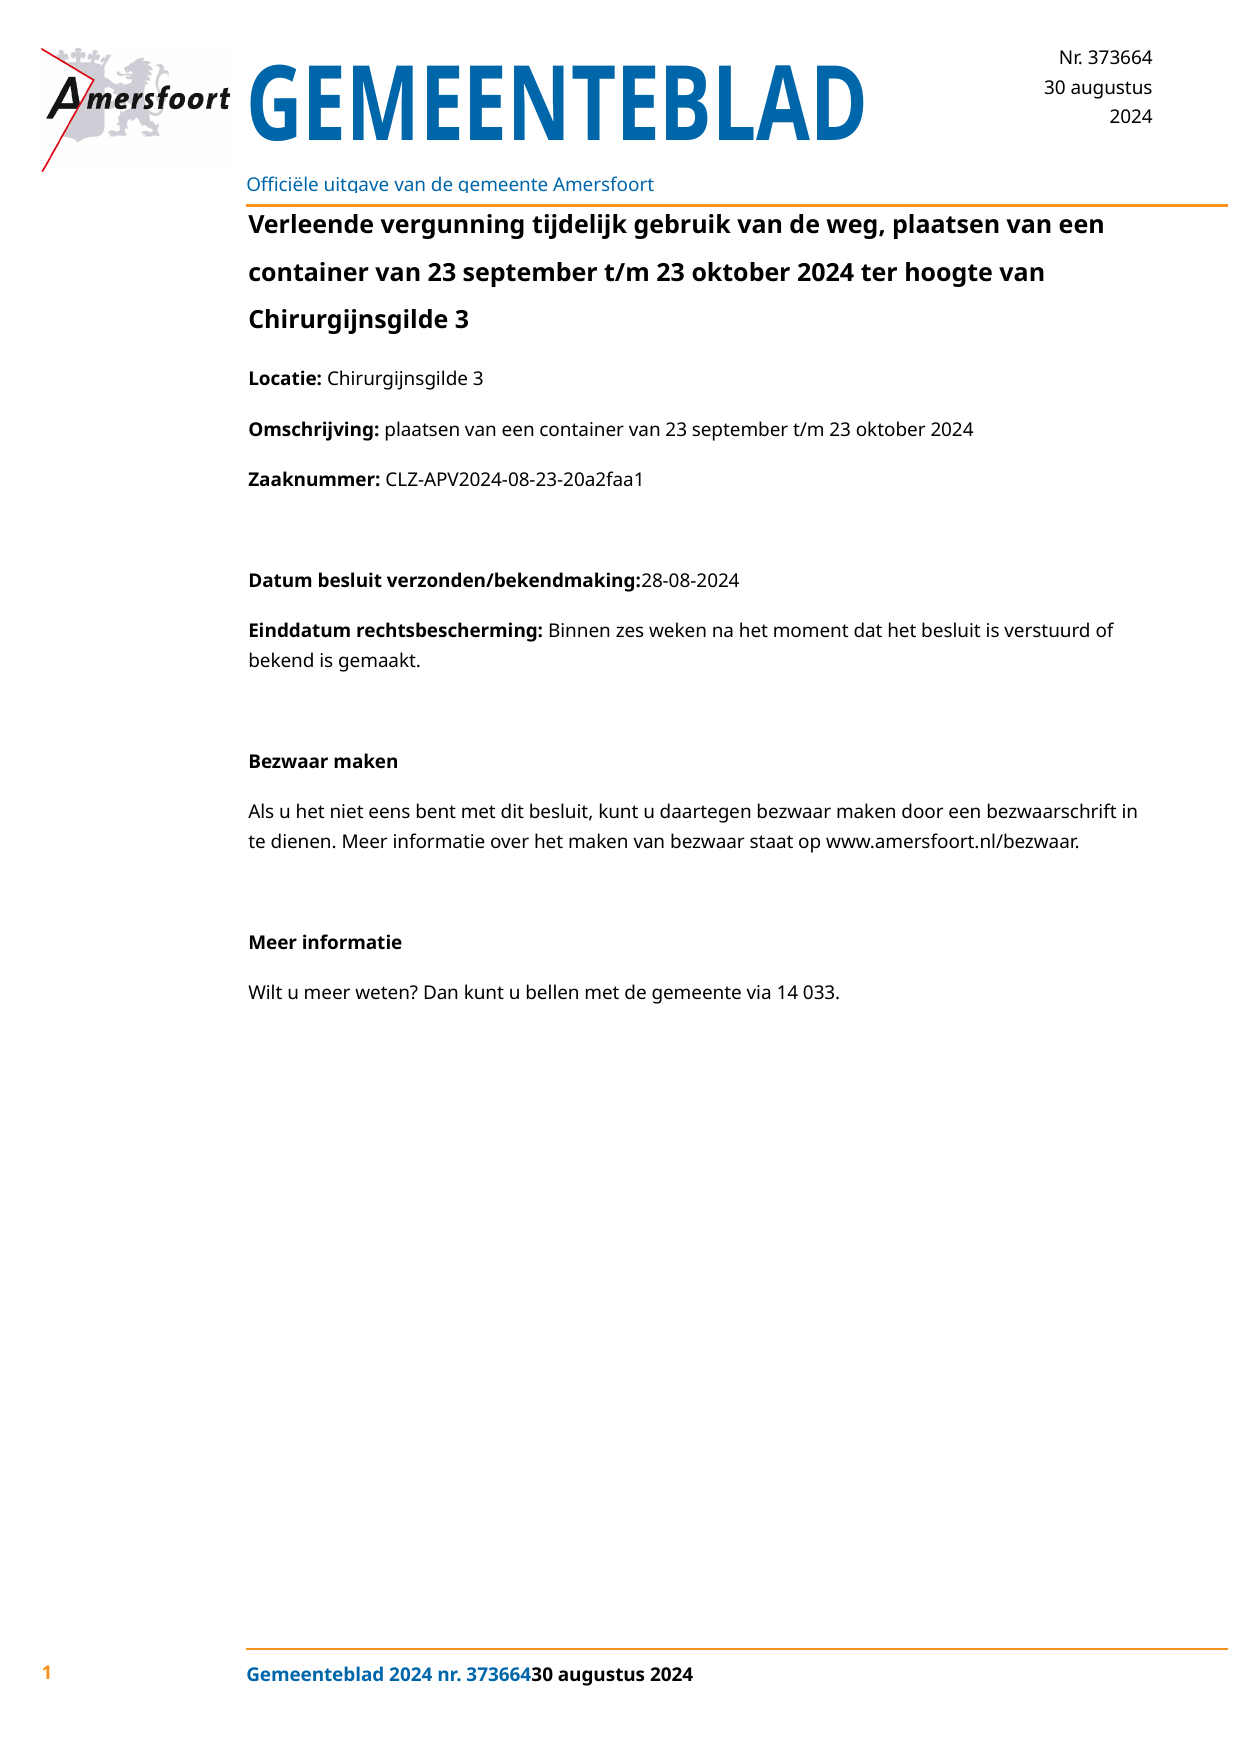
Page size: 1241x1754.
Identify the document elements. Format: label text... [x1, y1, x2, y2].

text Locatie: Chirurgijnsgilde 3 [248, 366, 1152, 391]
text Verleende vergunning tijdelijk gebruik van de weg, plaatsen van een container van 23 september t/m 23 oktober 2024 ter hoogte van Chirurgijnsgilde 3 [248, 207, 1152, 336]
text Einddatum rechtsbescherming: Binnen zes weken na het moment dat het besluit is verstuurd of bekend is gemaakt. [248, 618, 1152, 673]
picture [41, 47, 231, 172]
text Wilt u meer weten? Dan kunt u bellen met de gemeente via 14 033. [248, 979, 1152, 1005]
text Meer informatie [248, 929, 1152, 954]
text Bezwaar maken [248, 748, 1152, 774]
text Als u het niet eens bent met dit besluit, kunt u daartegen bezwaar maken door een bezwaarschrift in te dienen. Meer informatie over het maken van bezwaar staat op www.amersfoort.nl/bezwaar. [248, 798, 1152, 854]
text Omschrijving: plaatsen van een container van 23 september t/m 23 oktober 2024 [248, 416, 1152, 442]
text Datum besluit verzonden/bekendmaking:28-08-2024 [248, 567, 1152, 593]
text Zaaknummer: CLZ-APV2024-08-23-20a2faa1 [248, 466, 1152, 492]
